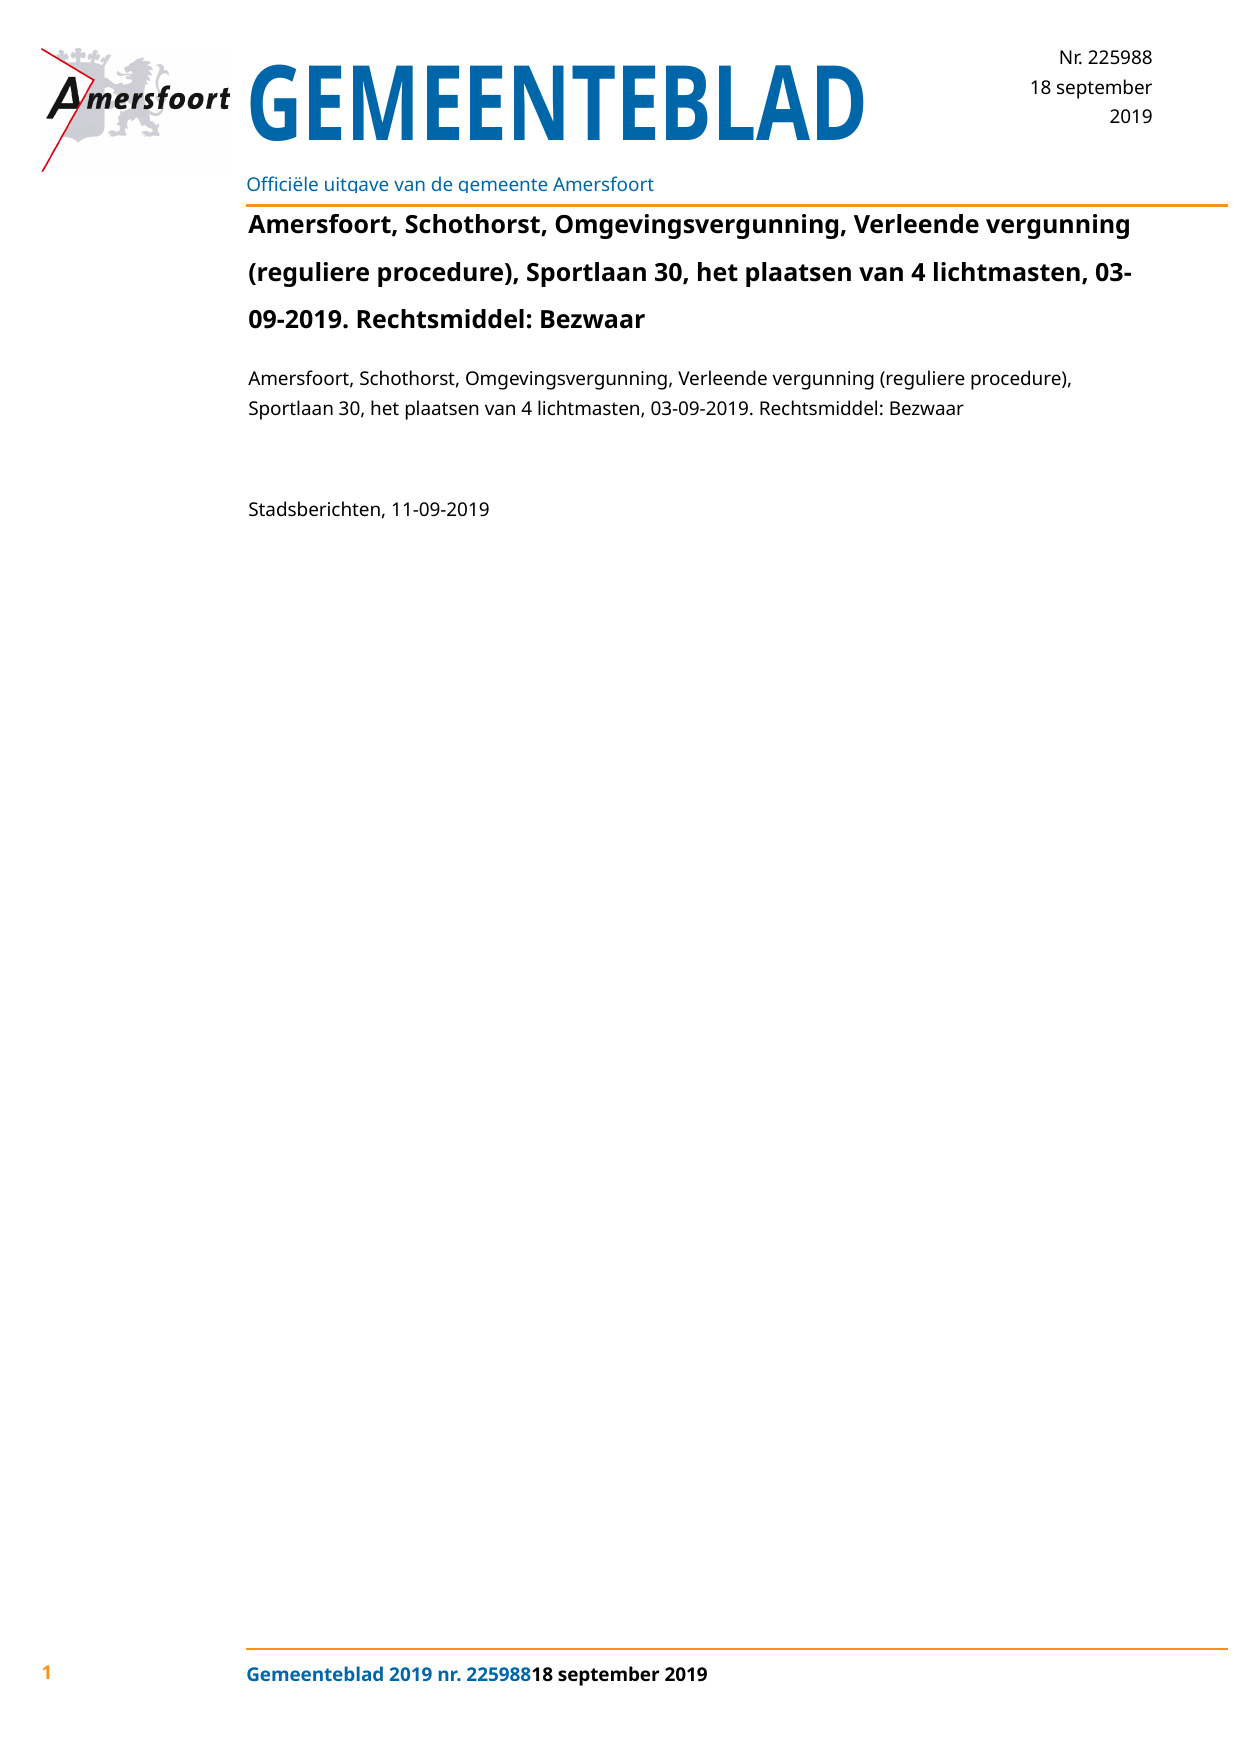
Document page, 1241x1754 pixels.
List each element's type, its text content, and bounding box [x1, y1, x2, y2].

text Amersfoort, Schothorst, Omgevingsvergunning, Verleende vergunning (reguliere procedure), Sportlaan 30, het plaatsen van 4 lichtmasten, 03-09-2019. Rechtsmiddel: Bezwaar [248, 207, 1152, 336]
text Amersfoort, Schothorst, Omgevingsvergunning, Verleende vergunning (reguliere procedure), Sportlaan 30, het plaatsen van 4 lichtmasten, 03-09-2019. Rechtsmiddel: Bezwaar [248, 366, 1152, 421]
text Stadsberichten, 11-09-2019 [248, 496, 1152, 522]
picture [41, 47, 231, 172]
